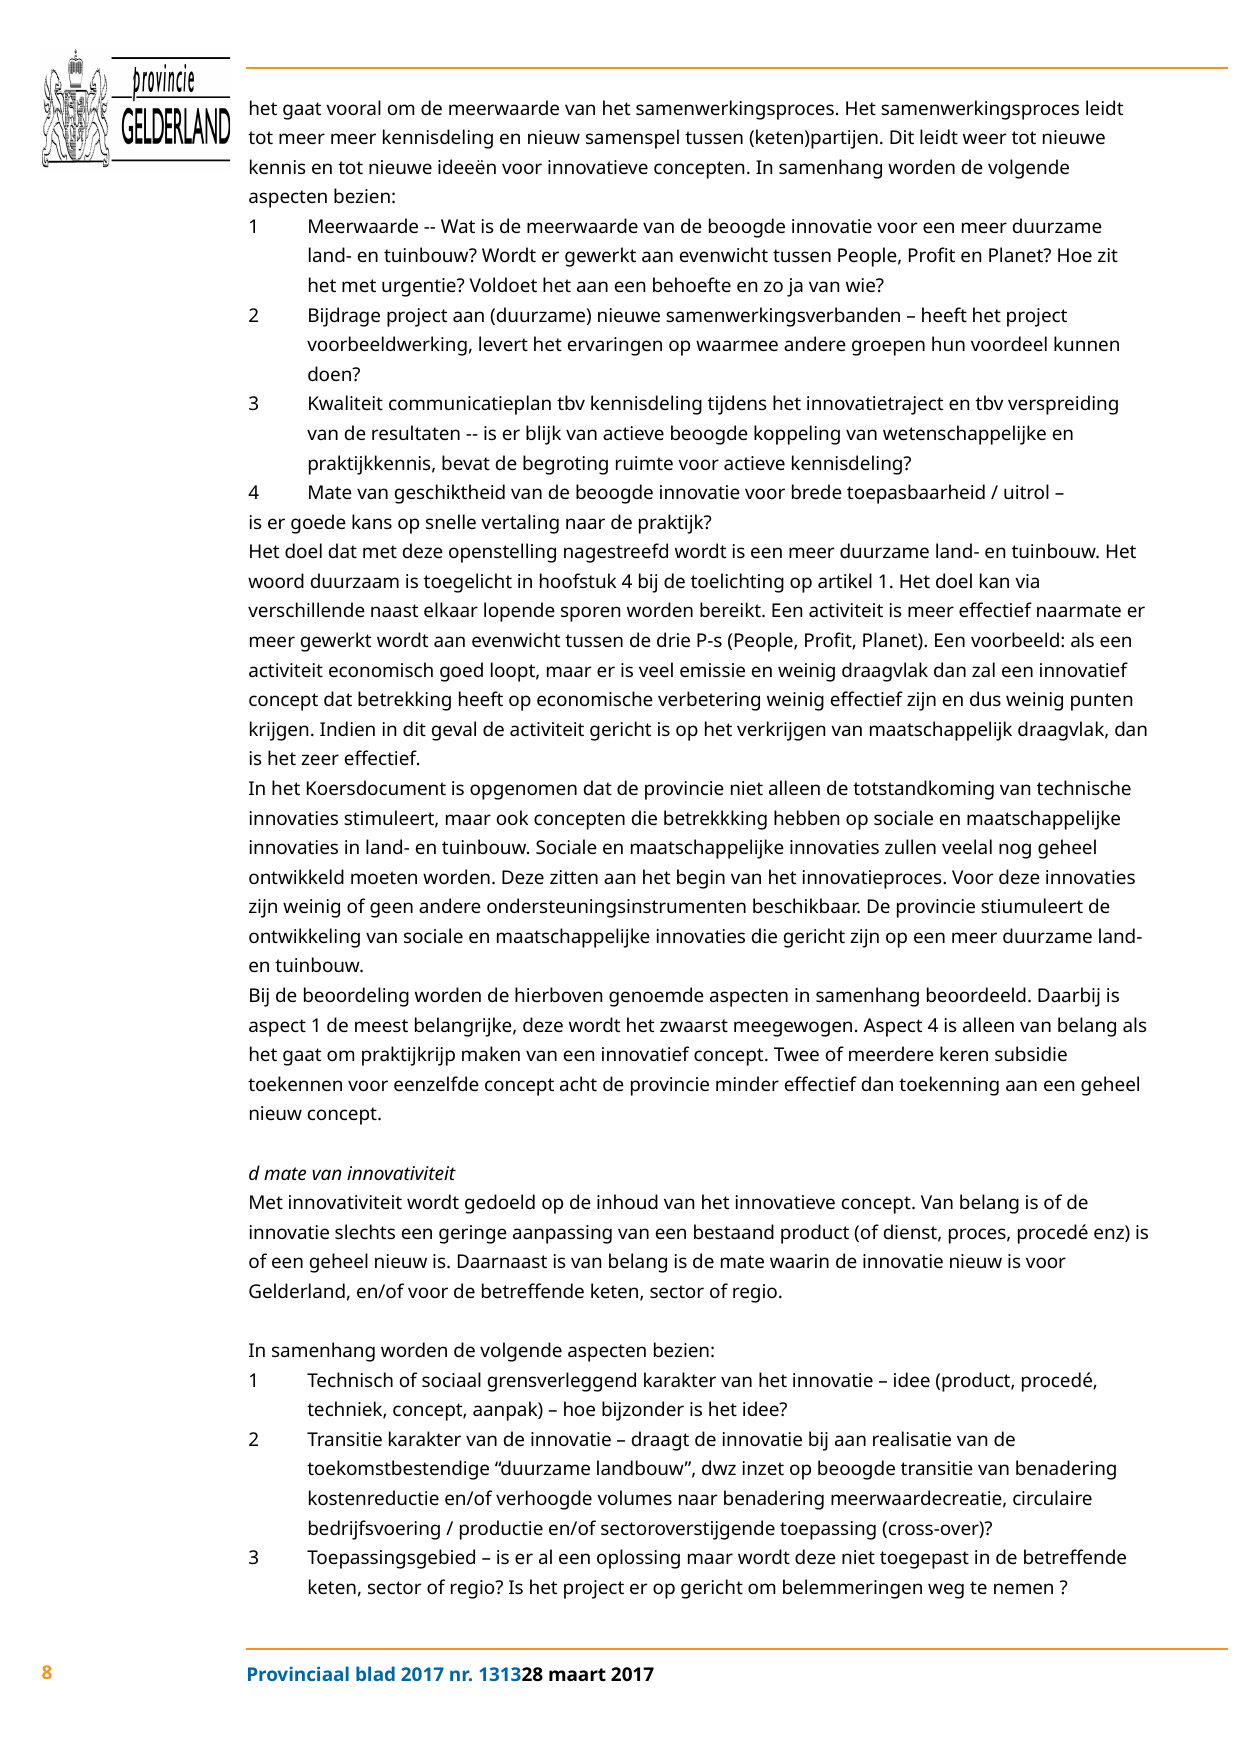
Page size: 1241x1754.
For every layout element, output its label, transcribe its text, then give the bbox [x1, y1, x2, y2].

list Bijdrage project aan (duurzame) nieuwe samenwerkingsverbanden – heeft het project voorbeeldwerking, levert het ervaringen op waarmee andere groepen hun voordeel kunnen doen? [248, 302, 1152, 387]
list Mate van geschiktheid van de beoogde innovatie voor brede toepasbaarheid / uitrol – [248, 479, 1152, 505]
list Meerwaarde -- Wat is de meerwaarde van de beoogde innovatie voor een meer duurzame land- en tuinbouw? Wordt er gewerkt aan evenwicht tussen People, Profit en Planet? Hoe zit het met urgentie? Voldoet het aan een behoefte en zo ja van wie? [248, 213, 1152, 298]
list Transitie karakter van de innovatie – draagt de innovatie bij aan realisatie van de toekomstbestendige “duurzame landbouw”, dwz inzet op beoogde transitie van benadering kostenreductie en/of verhoogde volumes naar benadering meerwaardecreatie, circulaire bedrijfsvoering / productie en/of sectoroverstijgende toepassing (cross-over)? [248, 1426, 1152, 1541]
list Technisch of sociaal grensverleggend karakter van het innovatie – idee (product, procedé, techniek, concept, aanpak) – hoe bijzonder is het idee? [248, 1367, 1152, 1422]
text het gaat vooral om de meerwaarde van het samenwerkingsproces. Het samenwerkingsproces leidt tot meer meer kennisdeling en nieuw samenspel tussen (keten)partijen. Dit leidt weer tot nieuwe kennis en tot nieuwe ideeën voor innovatieve concepten. In samenhang worden de volgende aspecten bezien: [248, 95, 1152, 209]
list Kwaliteit communicatieplan tbv kennisdeling tijdens het innovatietraject en tbv verspreiding van de resultaten -- is er blijk van actieve beoogde koppeling van wetenschappelijke en praktijkkennis, bevat de begroting ruimte voor actieve kennisdeling? [248, 391, 1152, 476]
text Het doel dat met deze openstelling nagestreefd wordt is een meer duurzame land- en tuinbouw. Het woord duurzaam is toegelicht in hoofstuk 4 bij de toelichting op artikel 1. Het doel kan via verschillende naast elkaar lopende sporen worden bereikt. Een activiteit is meer effectief naarmate er meer gewerkt wordt aan evenwicht tussen de drie P-s (People, Profit, Planet). Een voorbeeld: als een activiteit economisch goed loopt, maar er is veel emissie en weinig draagvlak dan zal een innovatief concept dat betrekking heeft op economische verbetering weinig effectief zijn en dus weinig punten krijgen. Indien in dit geval de activiteit gericht is op het verkrijgen van maatschappelijk draagvlak, dan is het zeer effectief. [248, 538, 1152, 771]
list Toepassingsgebied – is er al een oplossing maar wordt deze niet toegepast in de betreffende keten, sector of regio? Is het project er op gericht om belemmeringen weg te nemen ? [248, 1544, 1152, 1600]
picture [41, 47, 231, 172]
text In het Koersdocument is opgenomen dat de provincie niet alleen de totstandkoming van technische innovaties stimuleert, maar ook concepten die betrekkking hebben op sociale en maatschappelijke innovaties in land- en tuinbouw. Sociale en maatschappelijke innovaties zullen veelal nog geheel ontwikkeld moeten worden. Deze zitten aan het begin van het innovatieproces. Voor deze innovaties zijn weinig of geen andere ondersteuningsinstrumenten beschikbaar. De provincie stiumuleert de ontwikkeling van sociale en maatschappelijke innovaties die gericht zijn op een meer duurzame land- en tuinbouw. [248, 775, 1152, 978]
text is er goede kans op snelle vertaling naar de praktijk? [248, 509, 1152, 535]
text d mate van innovativiteit [248, 1160, 1152, 1186]
text Met innovativiteit wordt gedoeld op de inhoud van het innovatieve concept. Van belang is of de innovatie slechts een geringe aanpassing van een bestaand product (of dienst, proces, procedé enz) is of een geheel nieuw is. Daarnaast is van belang is de mate waarin de innovatie nieuw is voor Gelderland, en/of voor de betreffende keten, sector of regio. [248, 1189, 1152, 1304]
text Bij de beoordeling worden de hierboven genoemde aspecten in samenhang beoordeeld. Daarbij is aspect 1 de meest belangrijke, deze wordt het zwaarst meegewogen. Aspect 4 is alleen van belang als het gaat om praktijkrijp maken van een innovatief concept. Twee of meerdere keren subsidie toekennen voor eenzelfde concept acht de provincie minder effectief dan toekenning aan een geheel nieuw concept. [248, 982, 1152, 1126]
text In samenhang worden de volgende aspecten bezien: [248, 1337, 1152, 1363]
